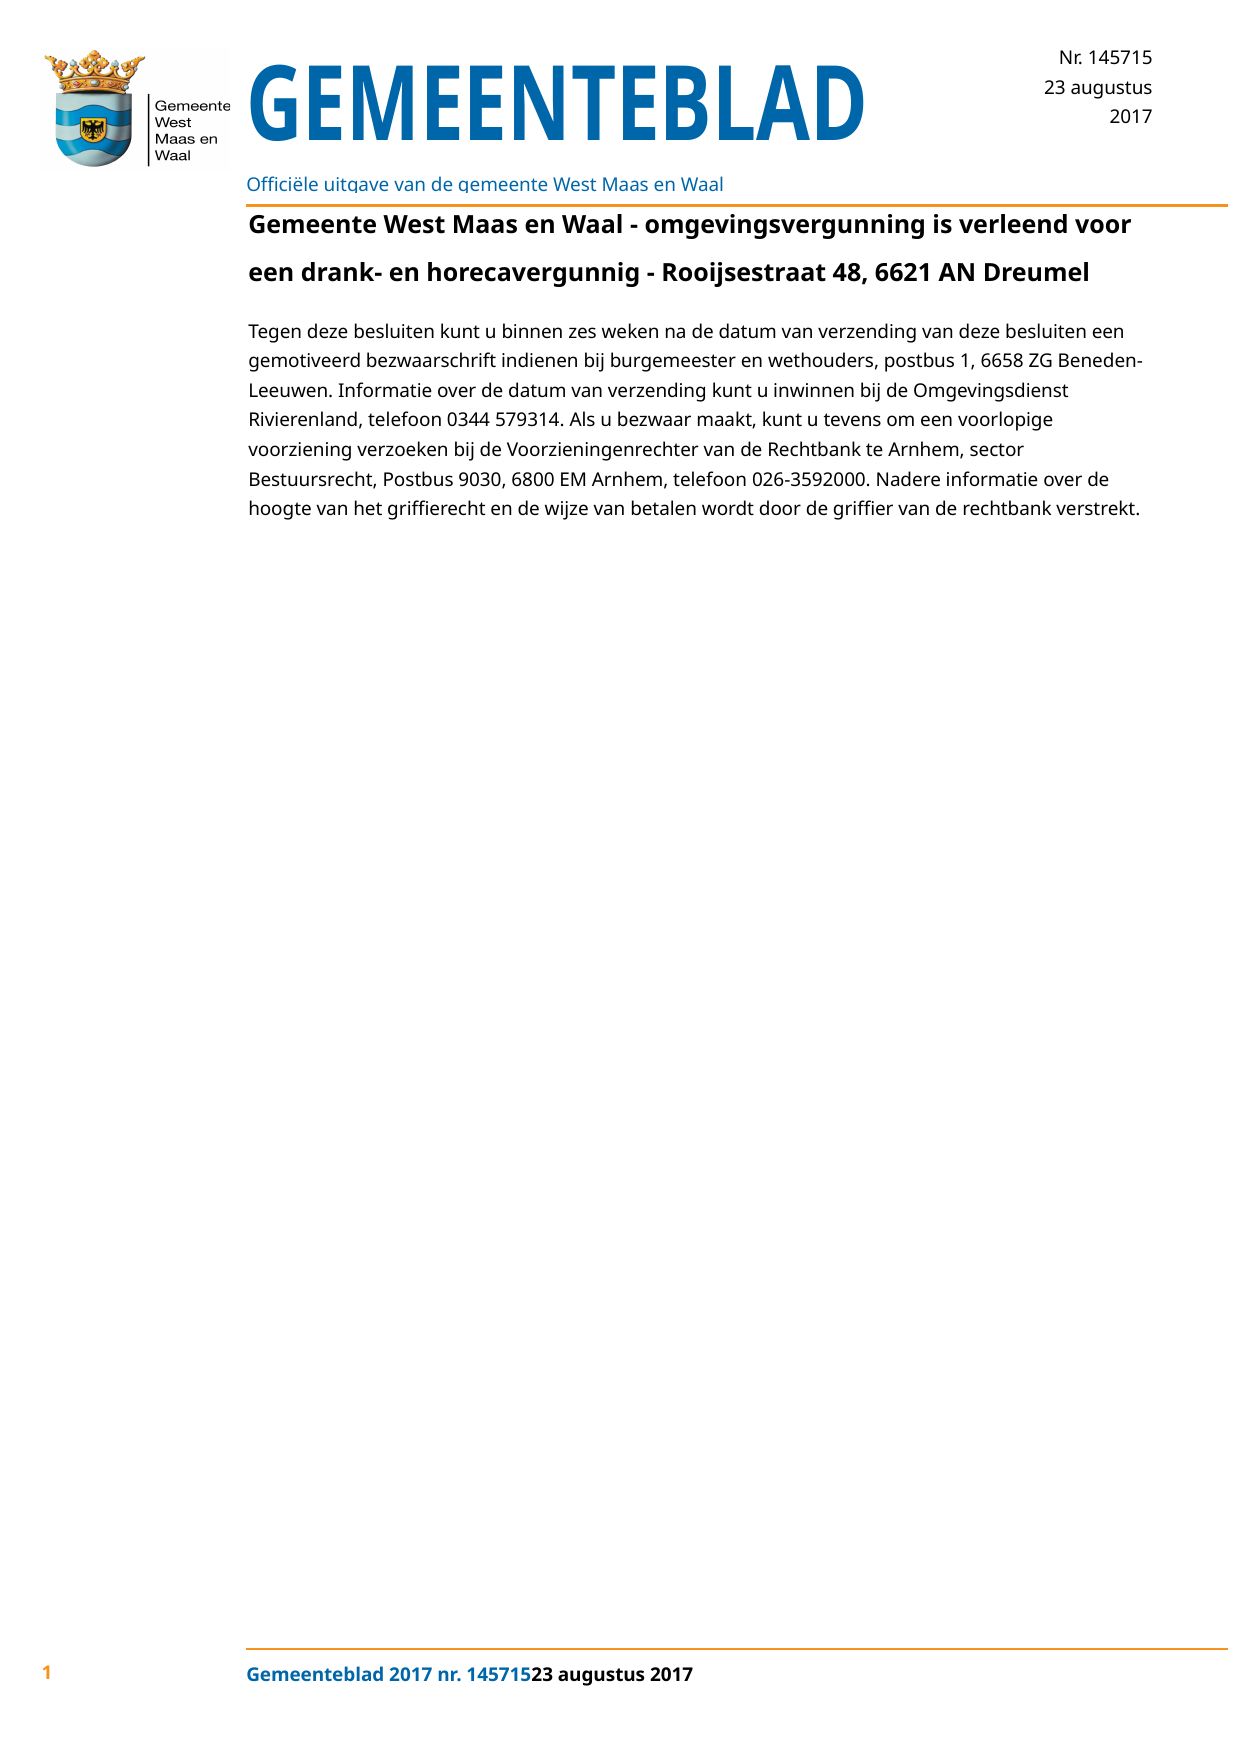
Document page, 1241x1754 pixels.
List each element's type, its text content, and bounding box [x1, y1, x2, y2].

picture [41, 47, 231, 172]
text Tegen deze besluiten kunt u binnen zes weken na de datum van verzending van deze besluiten een gemotiveerd bezwaarschrift indienen bij burgemeester en wethouders, postbus 1, 6658 ZG Beneden-Leeuwen. Informatie over de datum van verzending kunt u inwinnen bij de Omgevingsdienst Rivierenland, telefoon 0344 579314. Als u bezwaar maakt, kunt u tevens om een voorlopige voorziening verzoeken bij de Voorzieningenrechter van de Rechtbank te Arnhem, sector Bestuursrecht, Postbus 9030, 6800 EM Arnhem, telefoon 026-3592000. Nadere informatie over de hoogte van het griffierecht en de wijze van betalen wordt door de griffier van de rechtbank verstrekt. [248, 318, 1152, 521]
text Gemeente West Maas en Waal - omgevingsvergunning is verleend voor een drank- en horecavergunnig - Rooijsestraat 48, 6621 AN Dreumel [248, 207, 1152, 288]
